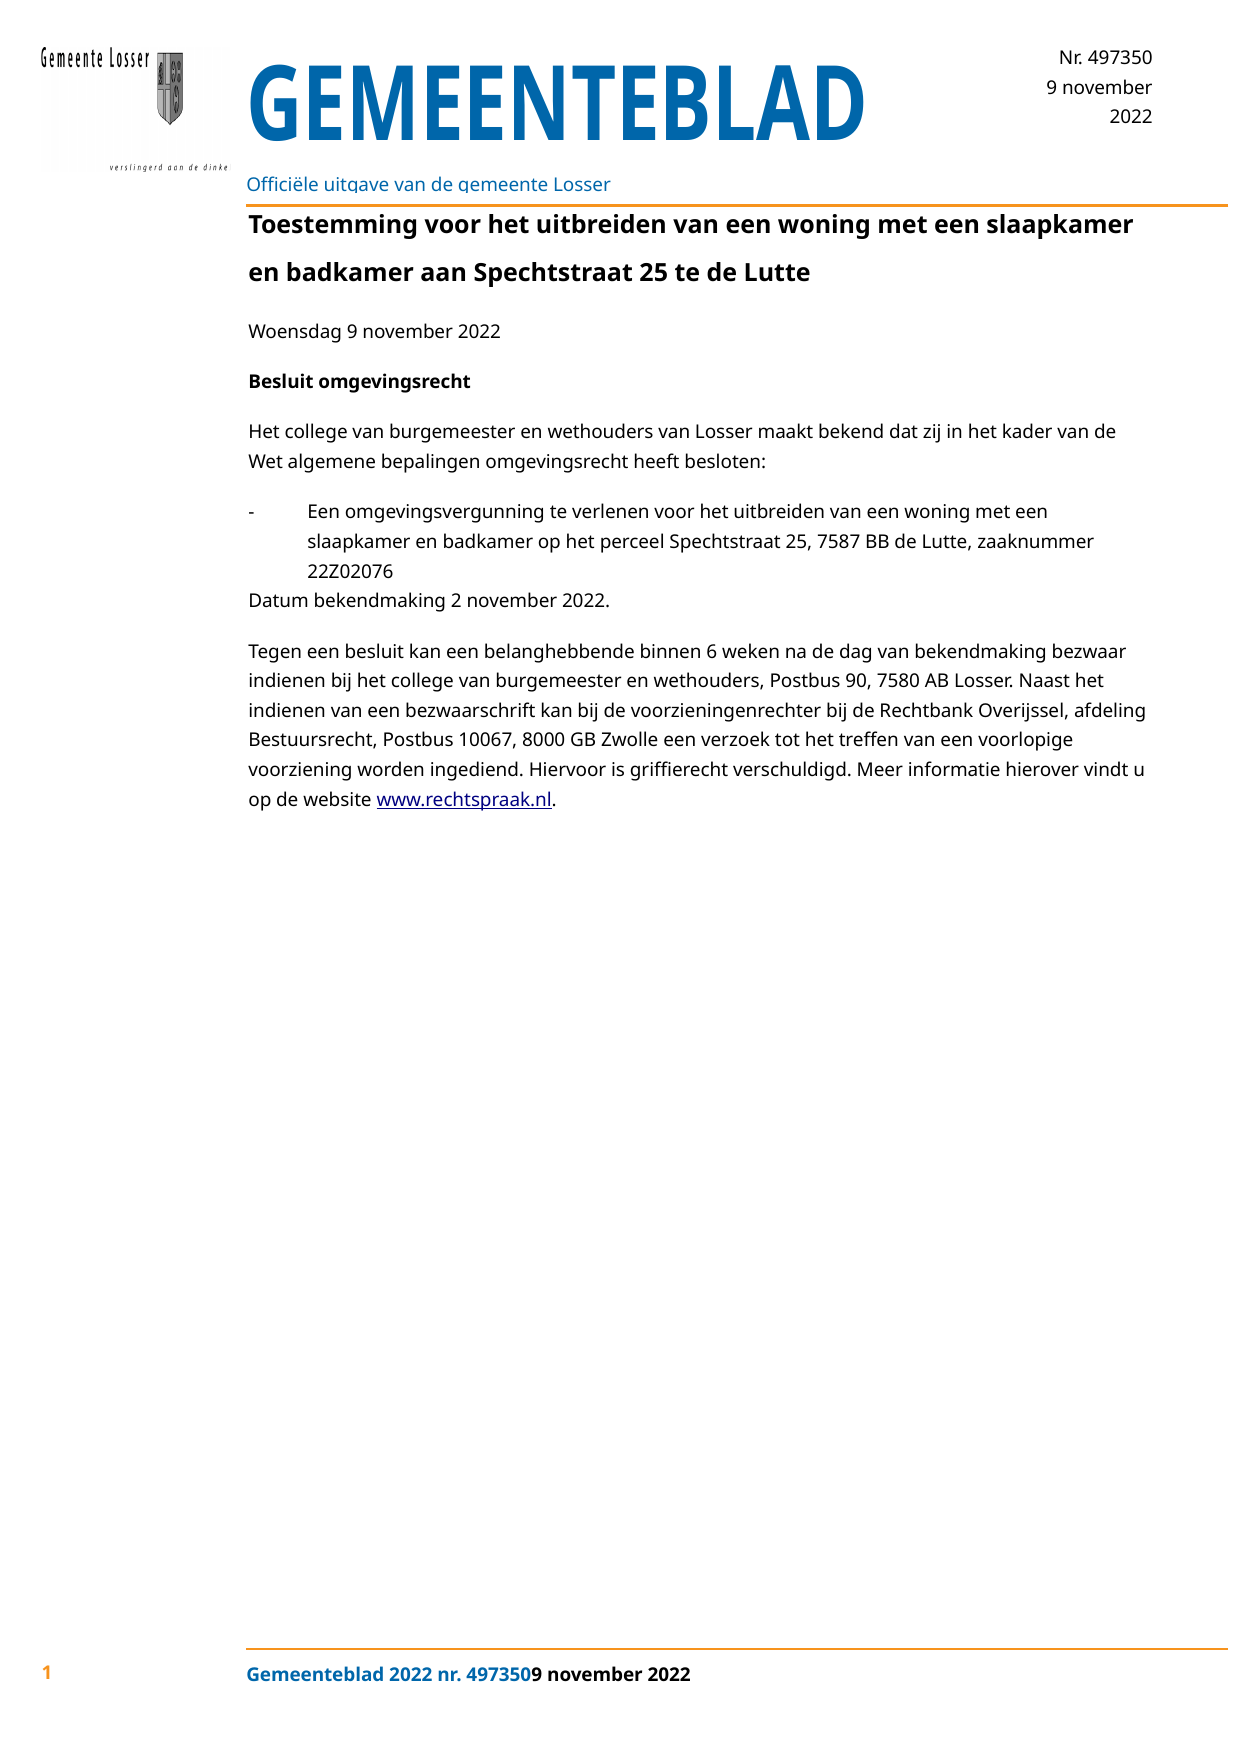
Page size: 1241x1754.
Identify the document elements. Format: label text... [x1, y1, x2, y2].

text Datum bekendmaking 2 november 2022. [248, 587, 1152, 613]
text Het college van burgemeester en wethouders van Losser maakt bekend dat zij in het kader van de Wet algemene bepalingen omgevingsrecht heeft besloten: [248, 419, 1152, 474]
list Een omgevingsvergunning te verlenen voor het uitbreiden van een woning met een slaapkamer en badkamer op het perceel Spechtstraat 25, 7587 BB de Lutte, zaaknummer 22Z02076 [248, 499, 1152, 584]
text Tegen een besluit kan een belanghebbende binnen 6 weken na de dag van bekendmaking bezwaar indienen bij het college van burgemeester en wethouders, Postbus 90, 7580 AB Losser. Naast het indienen van een bezwaarschrift kan bij de voorzieningenrechter bij de Rechtbank Overijssel, afdeling Bestuursrecht, Postbus 10067, 8000 GB Zwolle een verzoek tot het treffen van een voorlopige voorziening worden ingediend. Hiervoor is griffierecht verschuldigd. Meer informatie hierover vindt u op de website www.rechtspraak.nl. [248, 638, 1152, 812]
text Toestemming voor het uitbreiden van een woning met een slaapkamer en badkamer aan Spechtstraat 25 te de Lutte [248, 207, 1152, 288]
picture [41, 47, 231, 172]
text Besluit omgevingsrecht [248, 368, 1152, 394]
text Woensdag 9 november 2022 [248, 318, 1152, 344]
